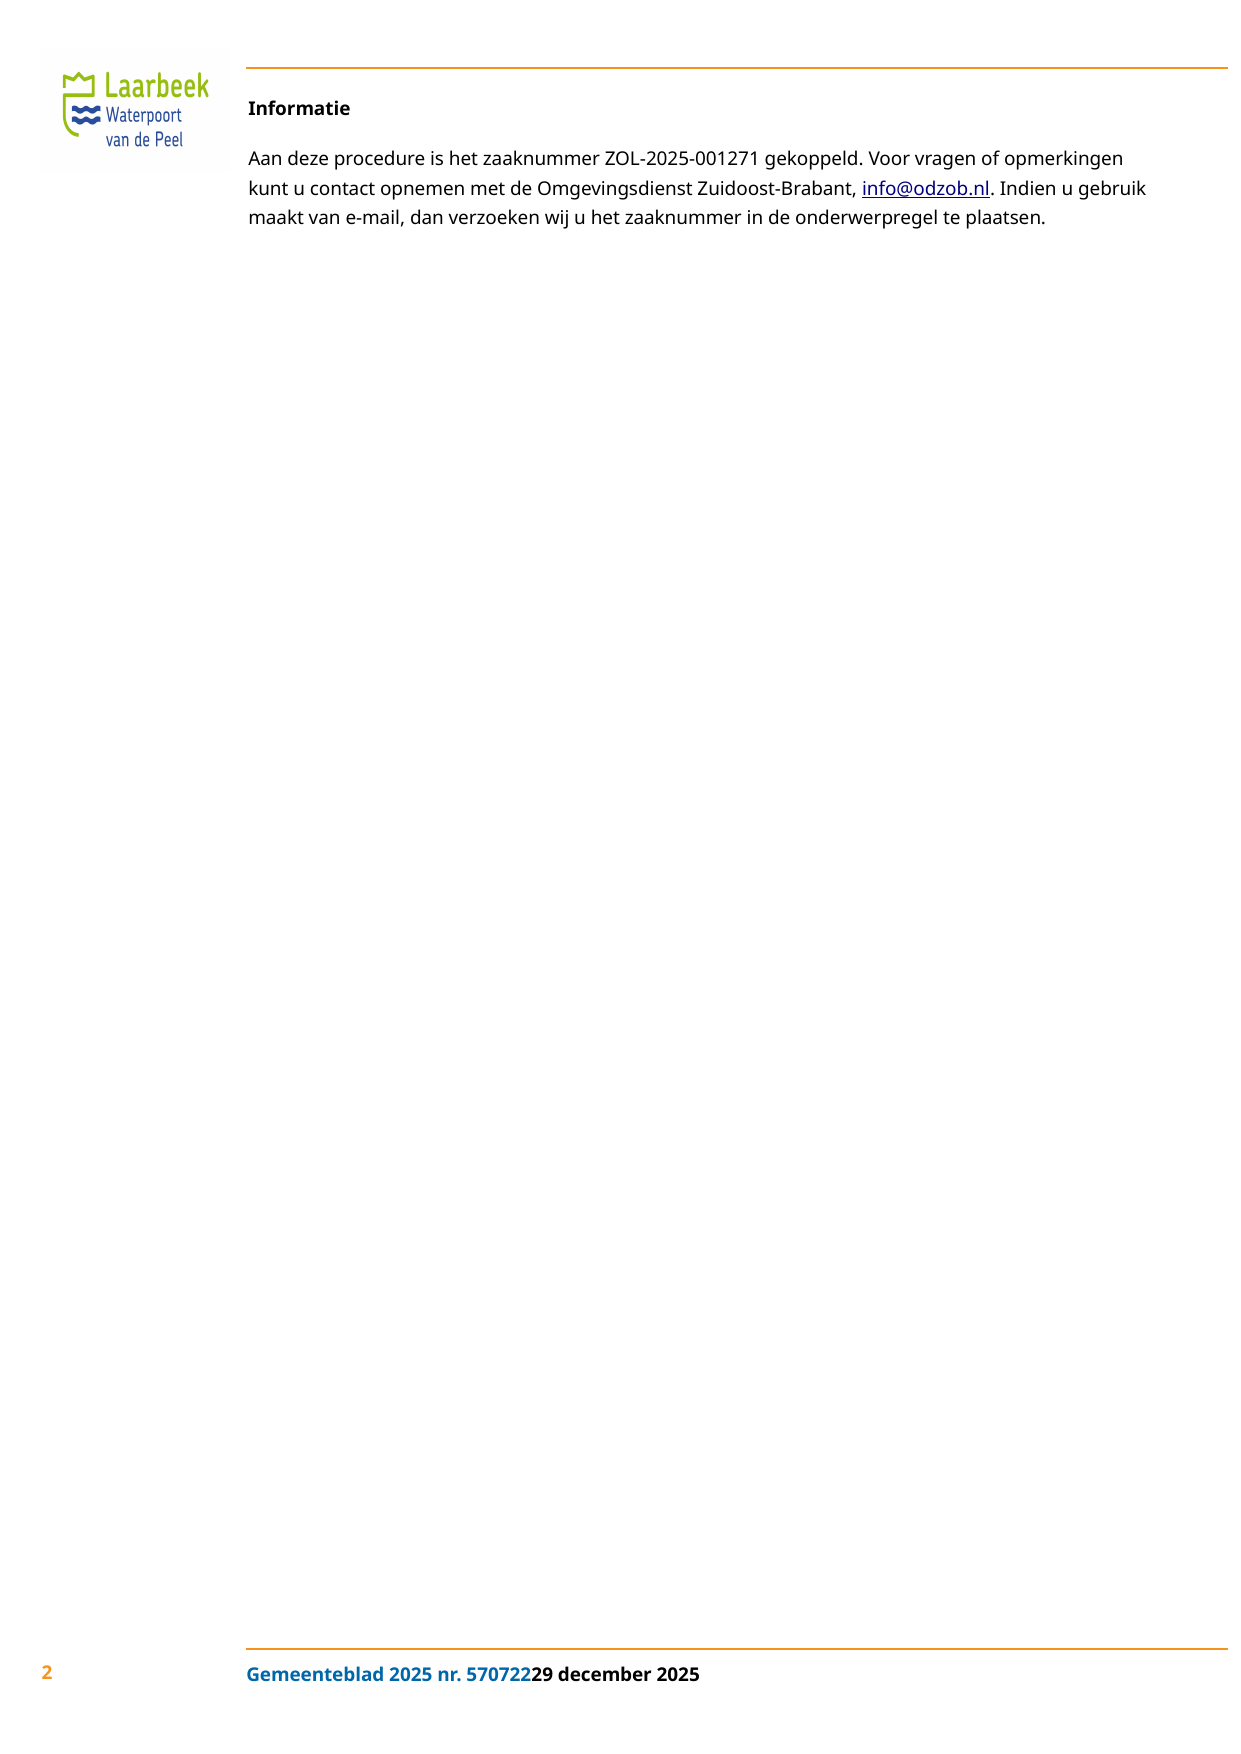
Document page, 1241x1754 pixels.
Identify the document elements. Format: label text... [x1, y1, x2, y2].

text Informatie [248, 95, 1152, 121]
picture [41, 47, 231, 172]
text Aan deze procedure is het zaaknummer ZOL-2025-001271 gekoppeld. Voor vragen of opmerkingen kunt u contact opnemen met de Omgevingsdienst Zuidoost-Brabant, info@odzob.nl. Indien u gebruik maakt van e-mail, dan verzoeken wij u het zaaknummer in de onderwerpregel te plaatsen. [248, 145, 1152, 230]
